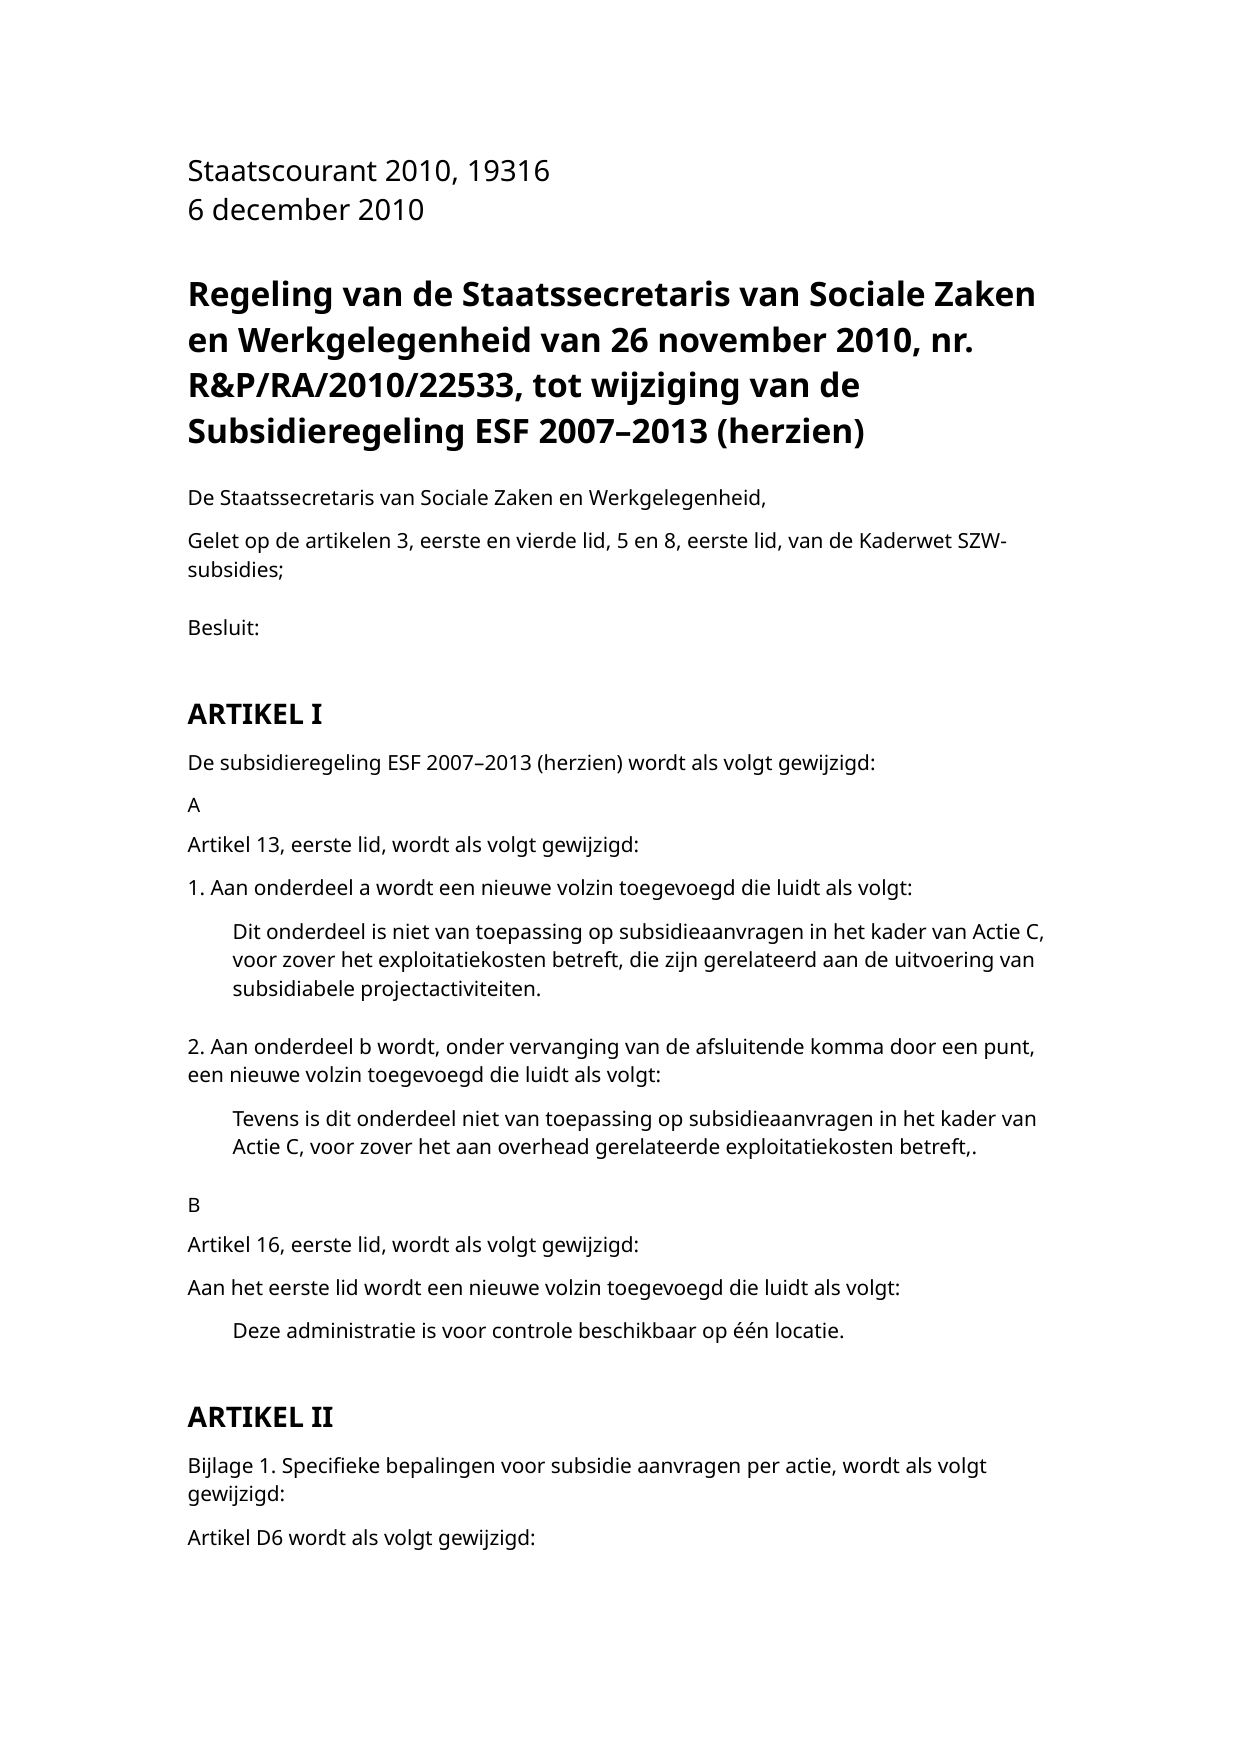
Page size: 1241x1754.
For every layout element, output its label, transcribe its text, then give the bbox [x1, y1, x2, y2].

text Besluit: [187, 613, 1053, 642]
text Staatscourant 2010, 19316 [187, 150, 1053, 190]
text Bijlage 1. Specifieke bepalingen voor subsidie aanvragen per actie, wordt als volgt gewijzigd: [187, 1451, 1053, 1508]
text Deze administratie is voor controle beschikbaar op één locatie. [232, 1317, 1053, 1345]
text A [187, 791, 1053, 818]
text Tevens is dit onderdeel niet van toepassing op subsidieaanvragen in het kader van Actie C, voor zover het aan overhead gerelateerde exploitatiekosten betreft,. [232, 1104, 1053, 1161]
text Aan het eerste lid wordt een nieuwe volzin toegevoegd die luidt als volgt: [187, 1273, 1053, 1302]
text 1. Aan onderdeel a wordt een nieuwe volzin toegevoegd die luidt als volgt: [187, 873, 1053, 902]
text De Staatssecretaris van Sociale Zaken en Werkgelegenheid, [187, 483, 1053, 511]
text Artikel 16, eerste lid, wordt als volgt gewijzigd: [187, 1230, 1053, 1258]
text B [187, 1191, 1053, 1218]
subtitle ARTIKEL I [187, 694, 1053, 733]
text Artikel 13, eerste lid, wordt als volgt gewijzigd: [187, 830, 1053, 858]
text Gelet op de artikelen 3, eerste en vierde lid, 5 en 8, eerste lid, van de Kaderwet SZW-subsidies; [187, 526, 1053, 583]
text 6 december 2010 [187, 190, 1053, 229]
subtitle ARTIKEL II [187, 1397, 1053, 1436]
text Artikel D6 wordt als volgt gewijzigd: [187, 1523, 1053, 1551]
text De subsidieregeling ESF 2007–2013 (herzien) wordt als volgt gewijzigd: [187, 748, 1053, 776]
subtitle Regeling van de Staatssecretaris van Sociale Zaken en Werkgelegenheid van 26 november 2010, nr. R&P/RA/2010/22533, tot wijziging van de Subsidieregeling ESF 2007–2013 (herzien) [187, 271, 1053, 453]
text Dit onderdeel is niet van toepassing op subsidieaanvragen in het kader van Actie C, voor zover het exploitatiekosten betreft, die zijn gerelateerd aan de uitvoering van subsidiabele projectactiviteiten. [232, 917, 1053, 1002]
text 2. Aan onderdeel b wordt, onder vervanging van de afsluitende komma door een punt, een nieuwe volzin toegevoegd die luidt als volgt: [187, 1032, 1053, 1089]
